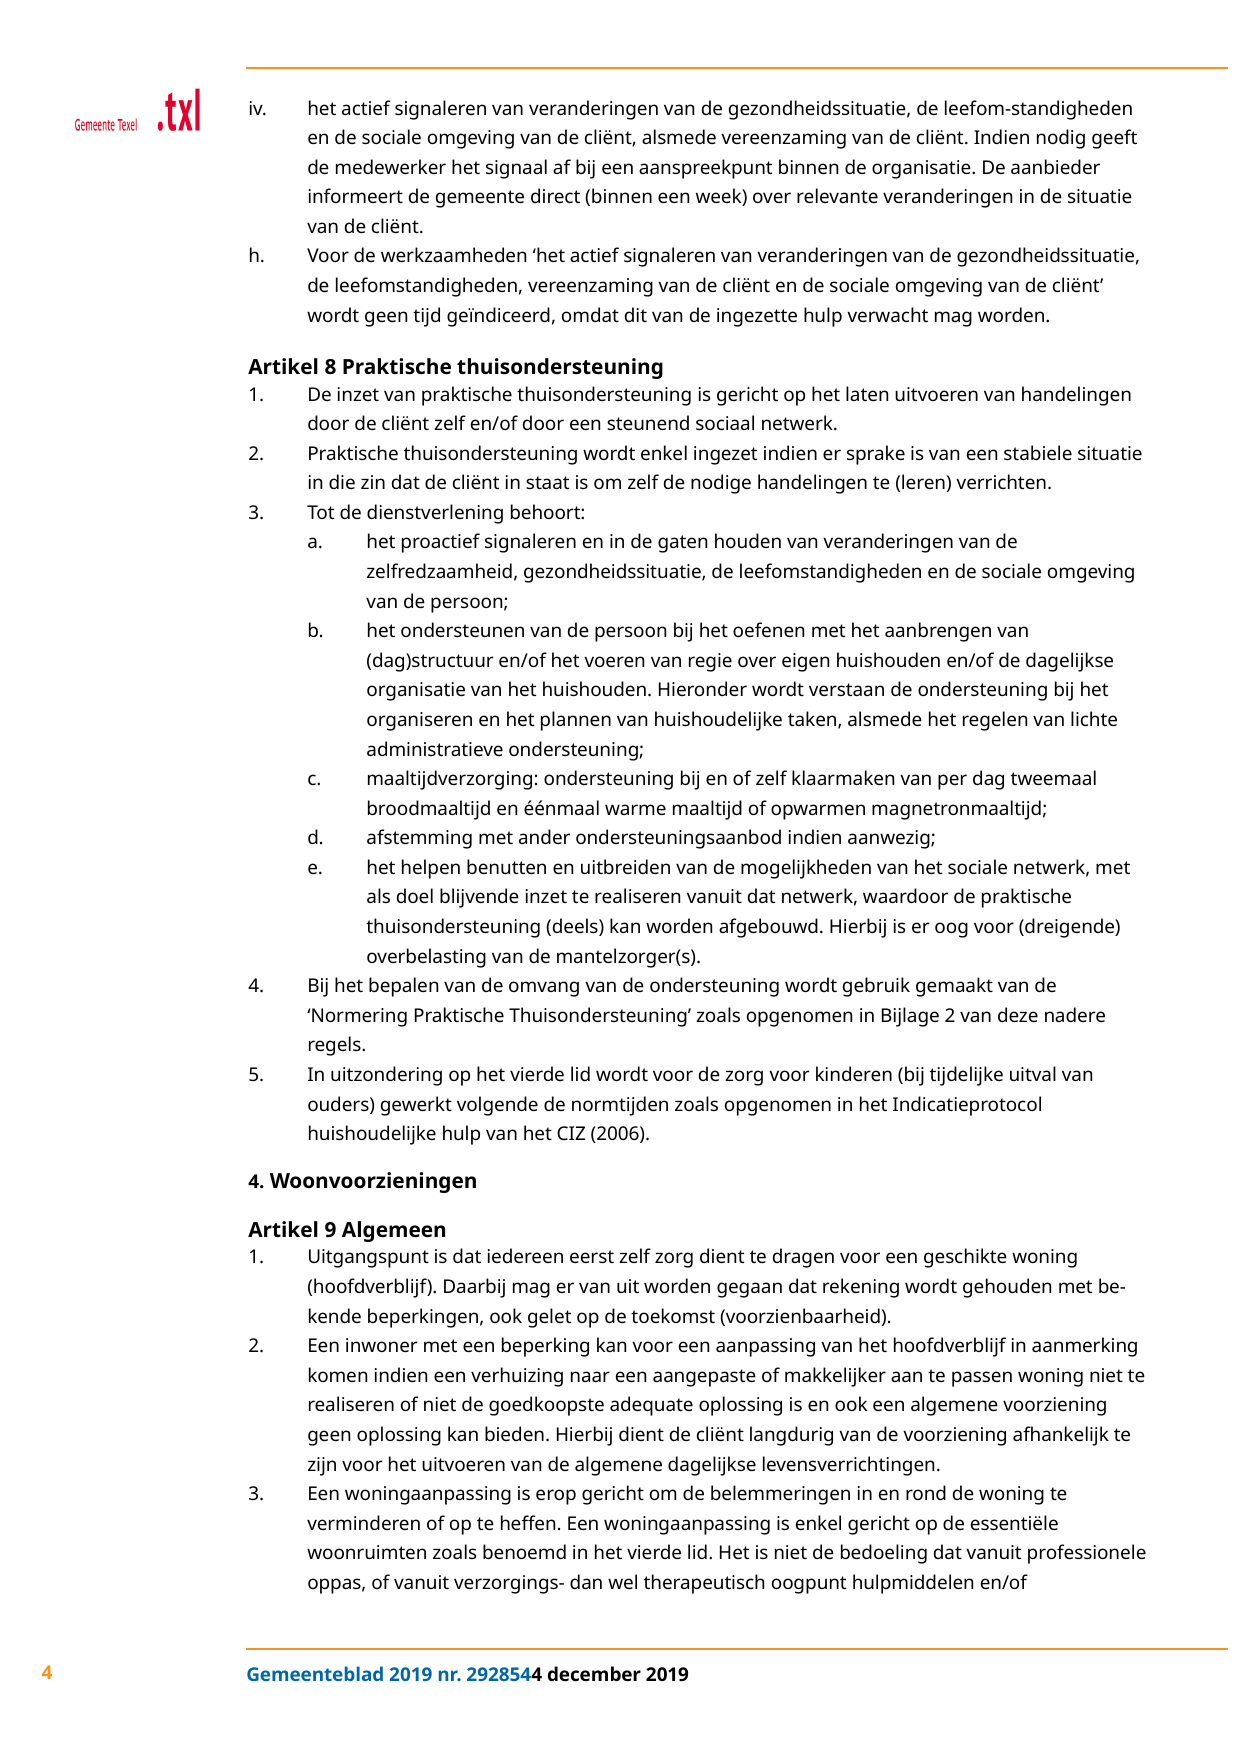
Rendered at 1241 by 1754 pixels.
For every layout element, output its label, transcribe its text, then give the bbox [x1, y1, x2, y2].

list Tot de dienstverlening behoort: [248, 499, 1152, 525]
list het proactief signaleren en in de gaten houden van veranderingen van de zelfredzaamheid, gezondheidssituatie, de leefomstandigheden en de sociale omgeving van de persoon; [307, 529, 1152, 613]
list het helpen benutten en uitbreiden van de mogelijkheden van het sociale netwerk, met als doel blijvende inzet te realiseren vanuit dat netwerk, waardoor de praktische thuisondersteuning (deels) kan worden afgebouwd. Hierbij is er oog voor (dreigende) overbelasting van de mantelzorger(s). [307, 854, 1152, 968]
list De inzet van praktische thuisondersteuning is gericht op het laten uitvoeren van handelingen door de cliënt zelf en/of door een steunend sociaal netwerk. [248, 381, 1152, 436]
list afstemming met ander ondersteuningsaanbod indien aanwezig; [307, 824, 1152, 850]
text 4. Woonvoorzieningen [248, 1166, 1152, 1194]
list In uitzondering op het vierde lid wordt voor de zorg voor kinderen (bij tijdelijke uitval van ouders) gewerkt volgende de normtijden zoals opgenomen in het Indicatieprotocol huishoudelijke hulp van het CIZ (2006). [248, 1061, 1152, 1146]
list Uitgangspunt is dat iedereen eerst zelf zorg dient te dragen voor een geschikte woning (hoofdverblijf). Daarbij mag er van uit worden gegaan dat rekening wordt gehouden met be-kende beperkingen, ook gelet op de toekomst (voorzienbaarheid). [248, 1244, 1152, 1328]
text Artikel 8 Praktische thuisondersteuning [248, 352, 1152, 381]
list Een inwoner met een beperking kan voor een aanpassing van het hoofdverblijf in aanmerking komen indien een verhuizing naar een aangepaste of makkelijker aan te passen woning niet te realiseren of niet de goedkoopste adequate oplossing is en ook een algemene voorziening geen oplossing kan bieden. Hierbij dient de cliënt langdurig van de voorziening afhankelijk te zijn voor het uitvoeren van de algemene dagelijkse levensverrichtingen. [248, 1332, 1152, 1476]
list Praktische thuisondersteuning wordt enkel ingezet indien er sprake is van een stabiele situatie in die zin dat de cliënt in staat is om zelf de nodige handelingen te (leren) verrichten. [248, 440, 1152, 495]
list Bij het bepalen van de omvang van de ondersteuning wordt gebruik gemaakt van de ‘Normering Praktische Thuisondersteuning’ zoals opgenomen in Bijlage 2 van deze nadere regels. [248, 972, 1152, 1057]
list Een woningaanpassing is erop gericht om de belemmeringen in en rond de woning te verminderen of op te heffen. Een woningaanpassing is enkel gericht op de essentiële woonruimten zoals benoemd in het vierde lid. Het is niet de bedoeling dat vanuit professionele oppas, of vanuit verzorgings- dan wel therapeutisch oogpunt hulpmiddelen en/of [248, 1480, 1152, 1595]
list Voor de werkzaamheden ‘het actief signaleren van veranderingen van de gezondheidssituatie, de leefomstandigheden, vereenzaming van de cliënt en de sociale omgeving van de cliënt’ wordt geen tijd geïndiceerd, omdat dit van de ingezette hulp verwacht mag worden. [248, 243, 1152, 328]
list maaltijdverzorging: ondersteuning bij en of zelf klaarmaken van per dag tweemaal broodmaaltijd en éénmaal warme maaltijd of opwarmen magnetronmaaltijd; [307, 765, 1152, 821]
picture [41, 47, 231, 172]
list het ondersteunen van de persoon bij het oefenen met het aanbrengen van (dag)structuur en/of het voeren van regie over eigen huishouden en/of de dagelijkse organisatie van het huishouden. Hieronder wordt verstaan de ondersteuning bij het organiseren en het plannen van huishoudelijke taken, alsmede het regelen van lichte administratieve ondersteuning; [307, 617, 1152, 761]
text Artikel 9 Algemeen [248, 1215, 1152, 1244]
list het actief signaleren van veranderingen van de gezondheidssituatie, de leefom-standigheden en de sociale omgeving van de cliënt, alsmede vereenzaming van de cliënt. Indien nodig geeft de medewerker het signaal af bij een aanspreekpunt binnen de organisatie. De aanbieder informeert de gemeente direct (binnen een week) over relevante veranderingen in de situatie van de cliënt. [248, 95, 1152, 239]
